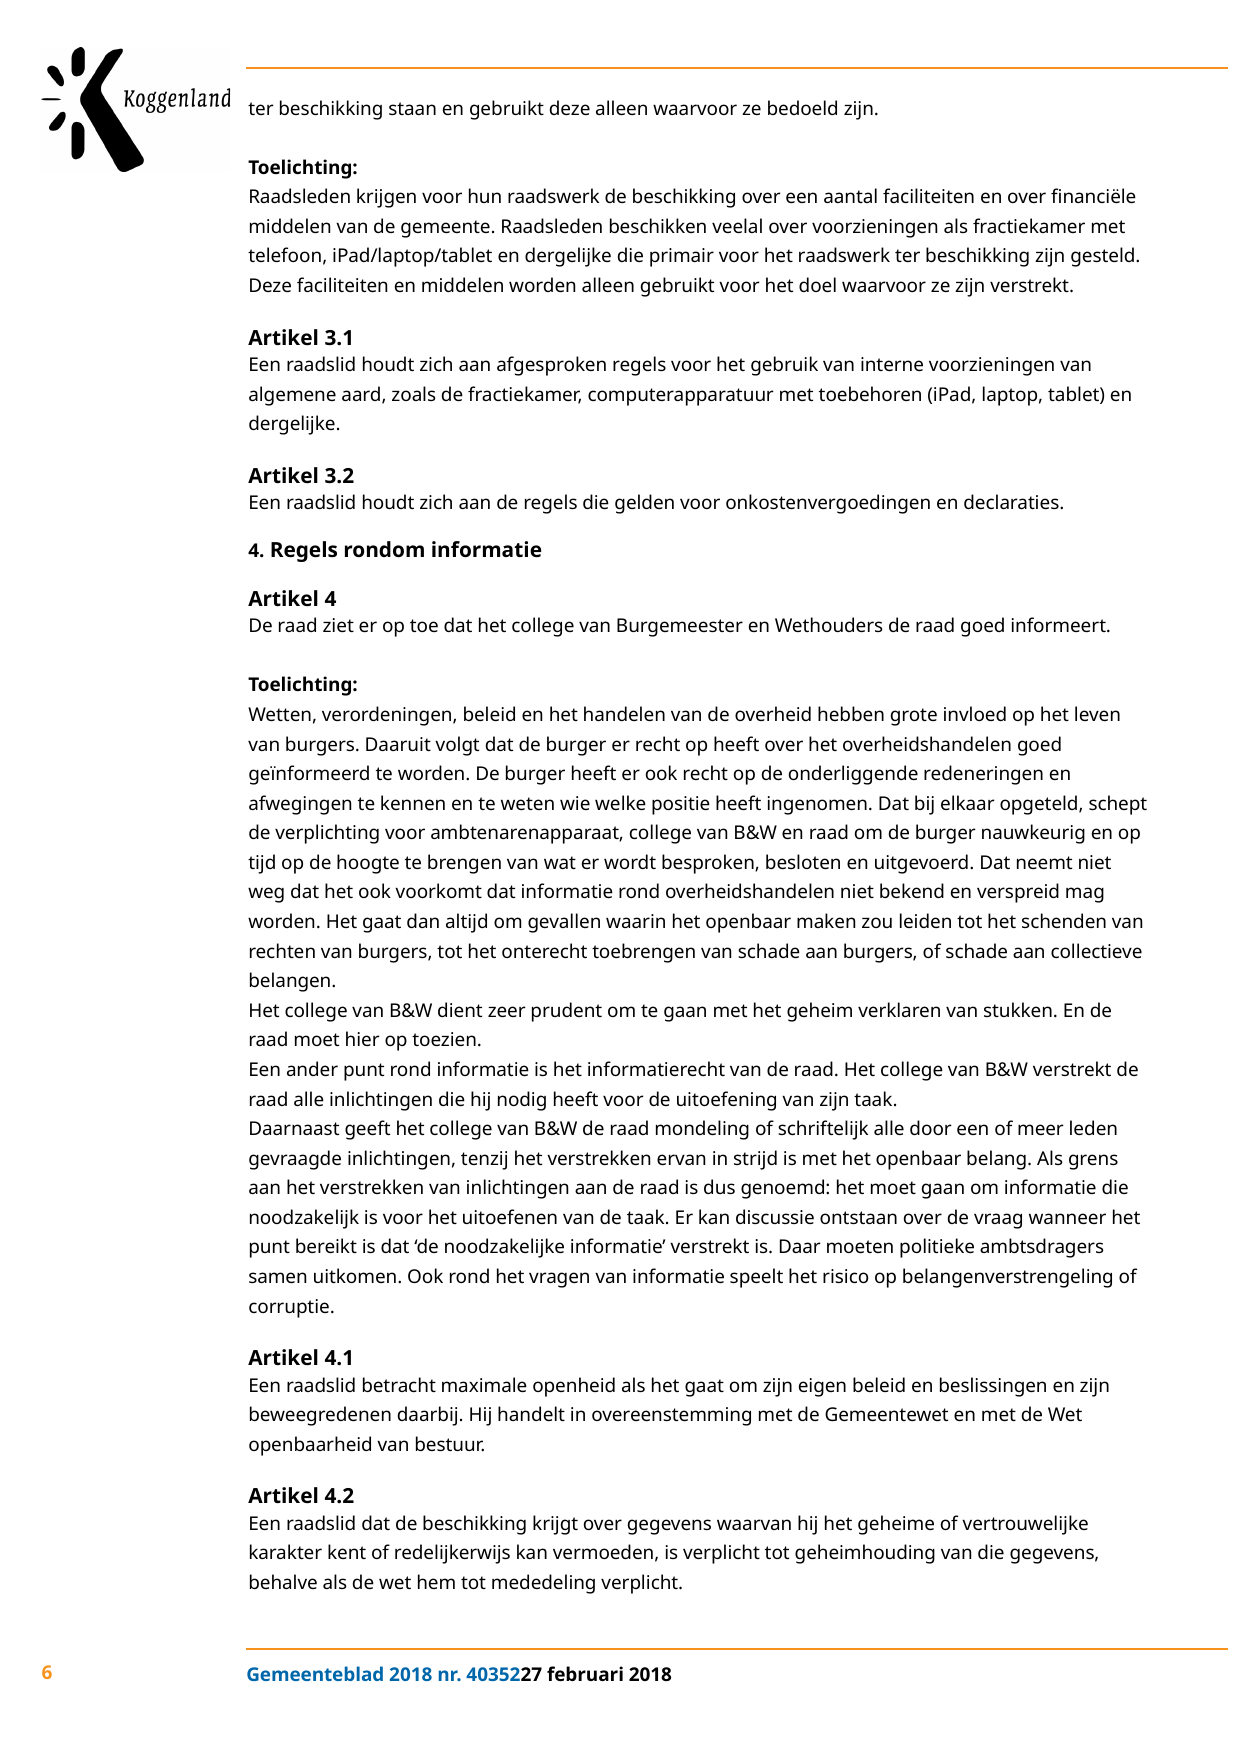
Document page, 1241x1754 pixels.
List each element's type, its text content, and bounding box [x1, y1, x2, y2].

text De raad ziet er op toe dat het college van Burgemeester en Wethouders de raad goed informeert. [248, 612, 1152, 638]
text Toelichting: [248, 672, 1152, 697]
text Raadsleden krijgen voor hun raadswerk de beschikking over een aantal faciliteiten en over financiële middelen van de gemeente. Raadsleden beschikken veelal over voorzieningen als fractiekamer met telefoon, iPad/laptop/tablet en dergelijke die primair voor het raadswerk ter beschikking zijn gesteld. Deze faciliteiten en middelen worden alleen gebruikt voor het doel waarvoor ze zijn verstrekt. [248, 183, 1152, 298]
text Artikel 4.2 [248, 1481, 1152, 1510]
text Toelichting: [248, 154, 1152, 180]
text Artikel 4.1 [248, 1343, 1152, 1372]
text Een raadslid dat de beschikking krijgt over gegevens waarvan hij het geheime of vertrouwelijke karakter kent of redelijkerwijs kan vermoeden, is verplicht tot geheimhouding van die gegevens, behalve als de wet hem tot mededeling verplicht. [248, 1510, 1152, 1595]
text Artikel 3.2 [248, 461, 1152, 489]
text Wetten, verordeningen, beleid en het handelen van de overheid hebben grote invloed op het leven van burgers. Daaruit volgt dat de burger er recht op heeft over het overheidshandelen goed geïnformeerd te worden. De burger heeft er ook recht op de onderliggende redeneringen en afwegingen te kennen en te weten wie welke positie heeft ingenomen. Dat bij elkaar opgeteld, schept de verplichting voor ambtenarenapparaat, college van B&W en raad om de burger nauwkeurig en op tijd op de hoogte te brengen van wat er wordt besproken, besloten en uitgevoerd. Dat neemt niet weg dat het ook voorkomt dat informatie rond overheidshandelen niet bekend en verspreid mag worden. Het gaat dan altijd om gevallen waarin het openbaar maken zou leiden tot het schenden van rechten van burgers, tot het onterecht toebrengen van schade aan burgers, of schade aan collectieve belangen. [248, 701, 1152, 993]
picture [41, 47, 231, 172]
text Een raadslid houdt zich aan afgesproken regels voor het gebruik van interne voorzieningen van algemene aard, zoals de fractiekamer, computerapparatuur met toebehoren (iPad, laptop, tablet) en dergelijke. [248, 351, 1152, 436]
text Een raadslid houdt zich aan de regels die gelden voor onkostenvergoedingen en declaraties. [248, 489, 1152, 515]
text Een ander punt rond informatie is het informatierecht van de raad. Het college van B&W verstrekt de raad alle inlichtingen die hij nodig heeft voor de uitoefening van zijn taak. [248, 1056, 1152, 1112]
text Artikel 3.1 [248, 323, 1152, 351]
text Het college van B&W dient zeer prudent om te gaan met het geheim verklaren van stukken. En de raad moet hier op toezien. [248, 997, 1152, 1052]
text Een raadslid betracht maximale openheid als het gaat om zijn eigen beleid en beslissingen en zijn beweegredenen daarbij. Hij handelt in overeenstemming met de Gemeentewet en met de Wet openbaarheid van bestuur. [248, 1372, 1152, 1457]
text ter beschikking staan en gebruikt deze alleen waarvoor ze bedoeld zijn. [248, 95, 1152, 121]
text 4. Regels rondom informatie [248, 535, 1152, 563]
text Daarnaast geeft het college van B&W de raad mondeling of schriftelijk alle door een of meer leden gevraagde inlichtingen, tenzij het verstrekken ervan in strijd is met het openbaar belang. Als grens aan het verstrekken van inlichtingen aan de raad is dus genoemd: het moet gaan om informatie die noodzakelijk is voor het uitoefenen van de taak. Er kan discussie ontstaan over de vraag wanneer het punt bereikt is dat ‘de noodzakelijke informatie’ verstrekt is. Daar moeten politieke ambtsdragers samen uitkomen. Ook rond het vragen van informatie speelt het risico op belangenverstrengeling of corruptie. [248, 1115, 1152, 1319]
text Artikel 4 [248, 584, 1152, 612]
